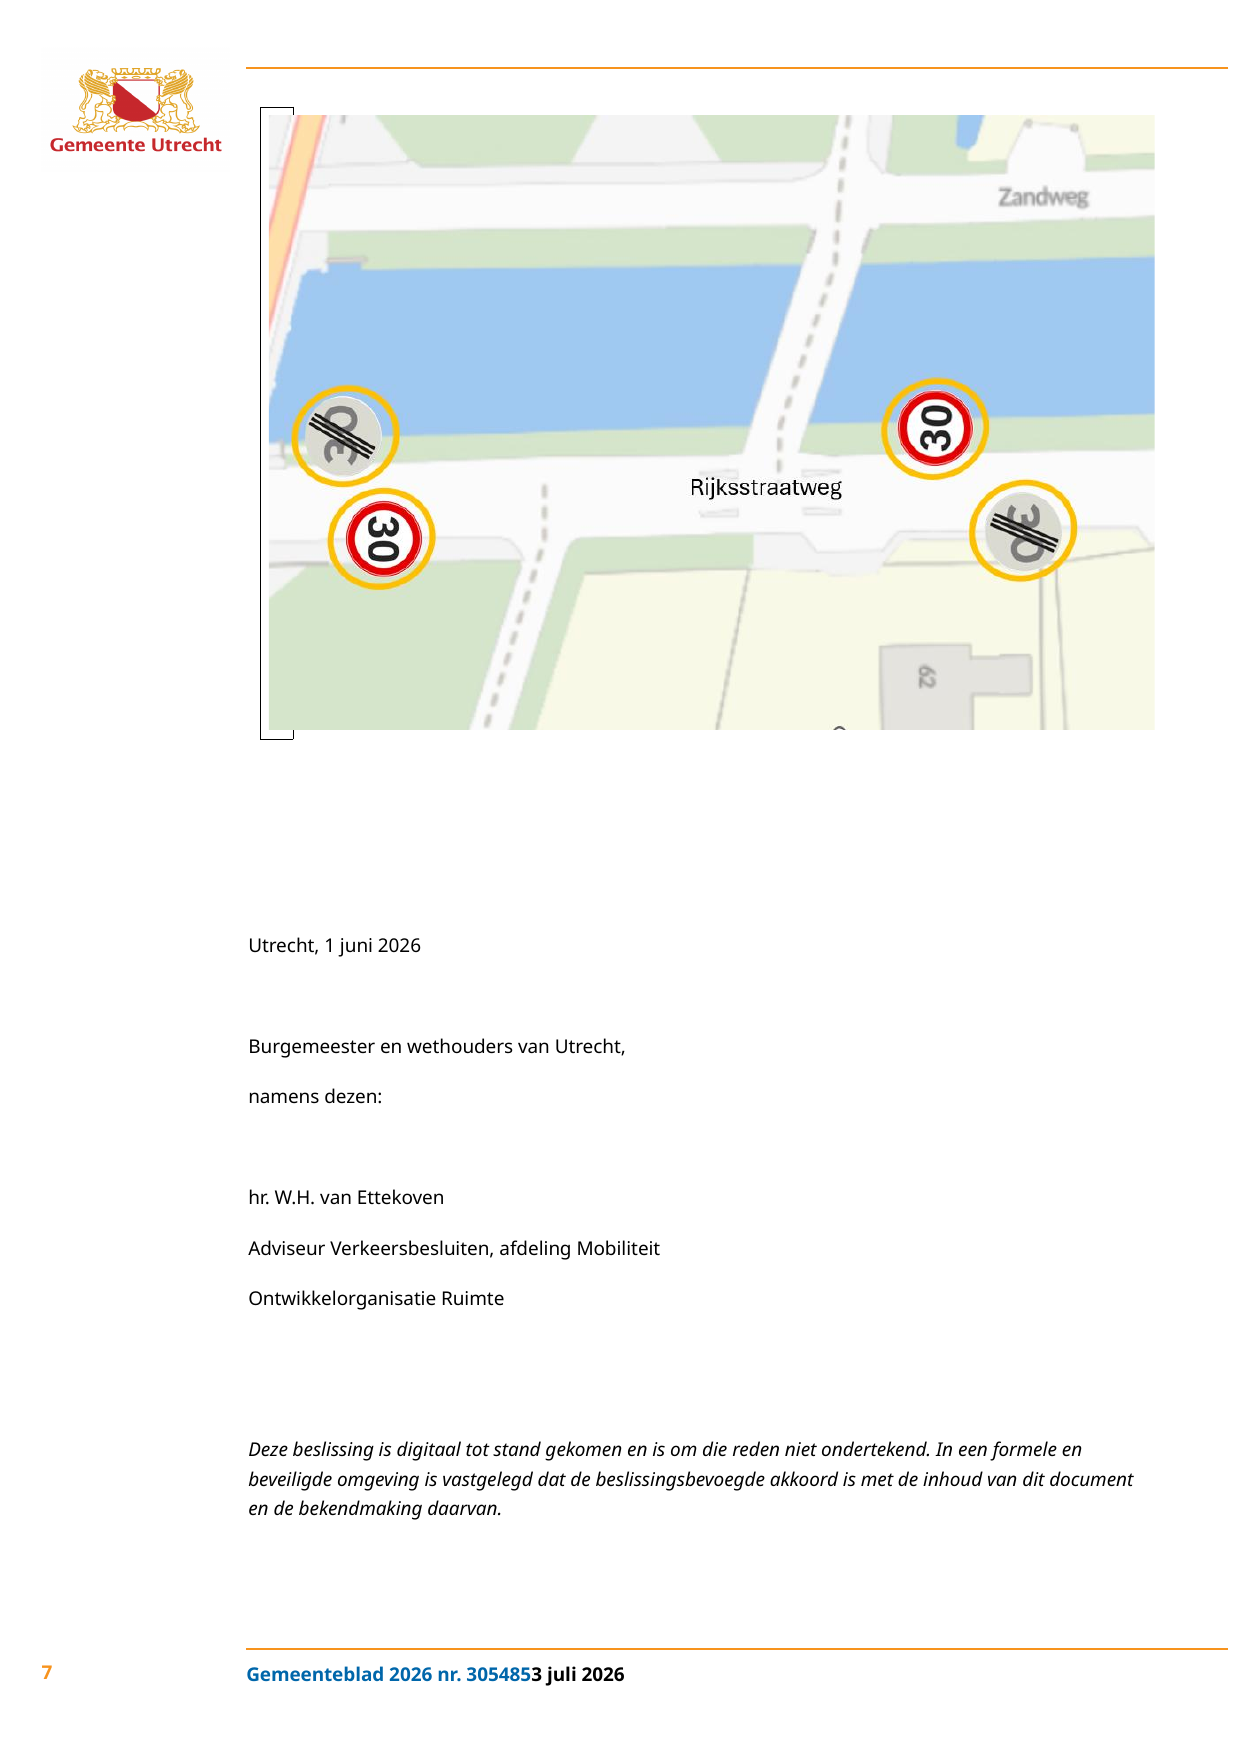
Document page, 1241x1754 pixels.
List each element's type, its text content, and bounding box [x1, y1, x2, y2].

text Adviseur Verkeersbesluiten, afdeling Mobiliteit [248, 1235, 1152, 1260]
picture [41, 47, 231, 172]
text Deze beslissing is digitaal tot stand gekomen en is om die reden niet ondertekend. In een formele en beveiligde omgeving is vastgelegd dat de beslissingsbevoegde akkoord is met de inhoud van dit document en de bekendmaking daarvan. [248, 1436, 1152, 1521]
text Utrecht, 1 juni 2026 [248, 932, 1152, 958]
text Burgemeester en wethouders van Utrecht, [248, 1033, 1152, 1059]
text Ontwikkelorganisatie Ruimte [248, 1285, 1152, 1311]
text namens dezen: [248, 1083, 1152, 1109]
picture [268, 115, 1155, 730]
text hr. W.H. van Ettekoven [248, 1184, 1152, 1210]
